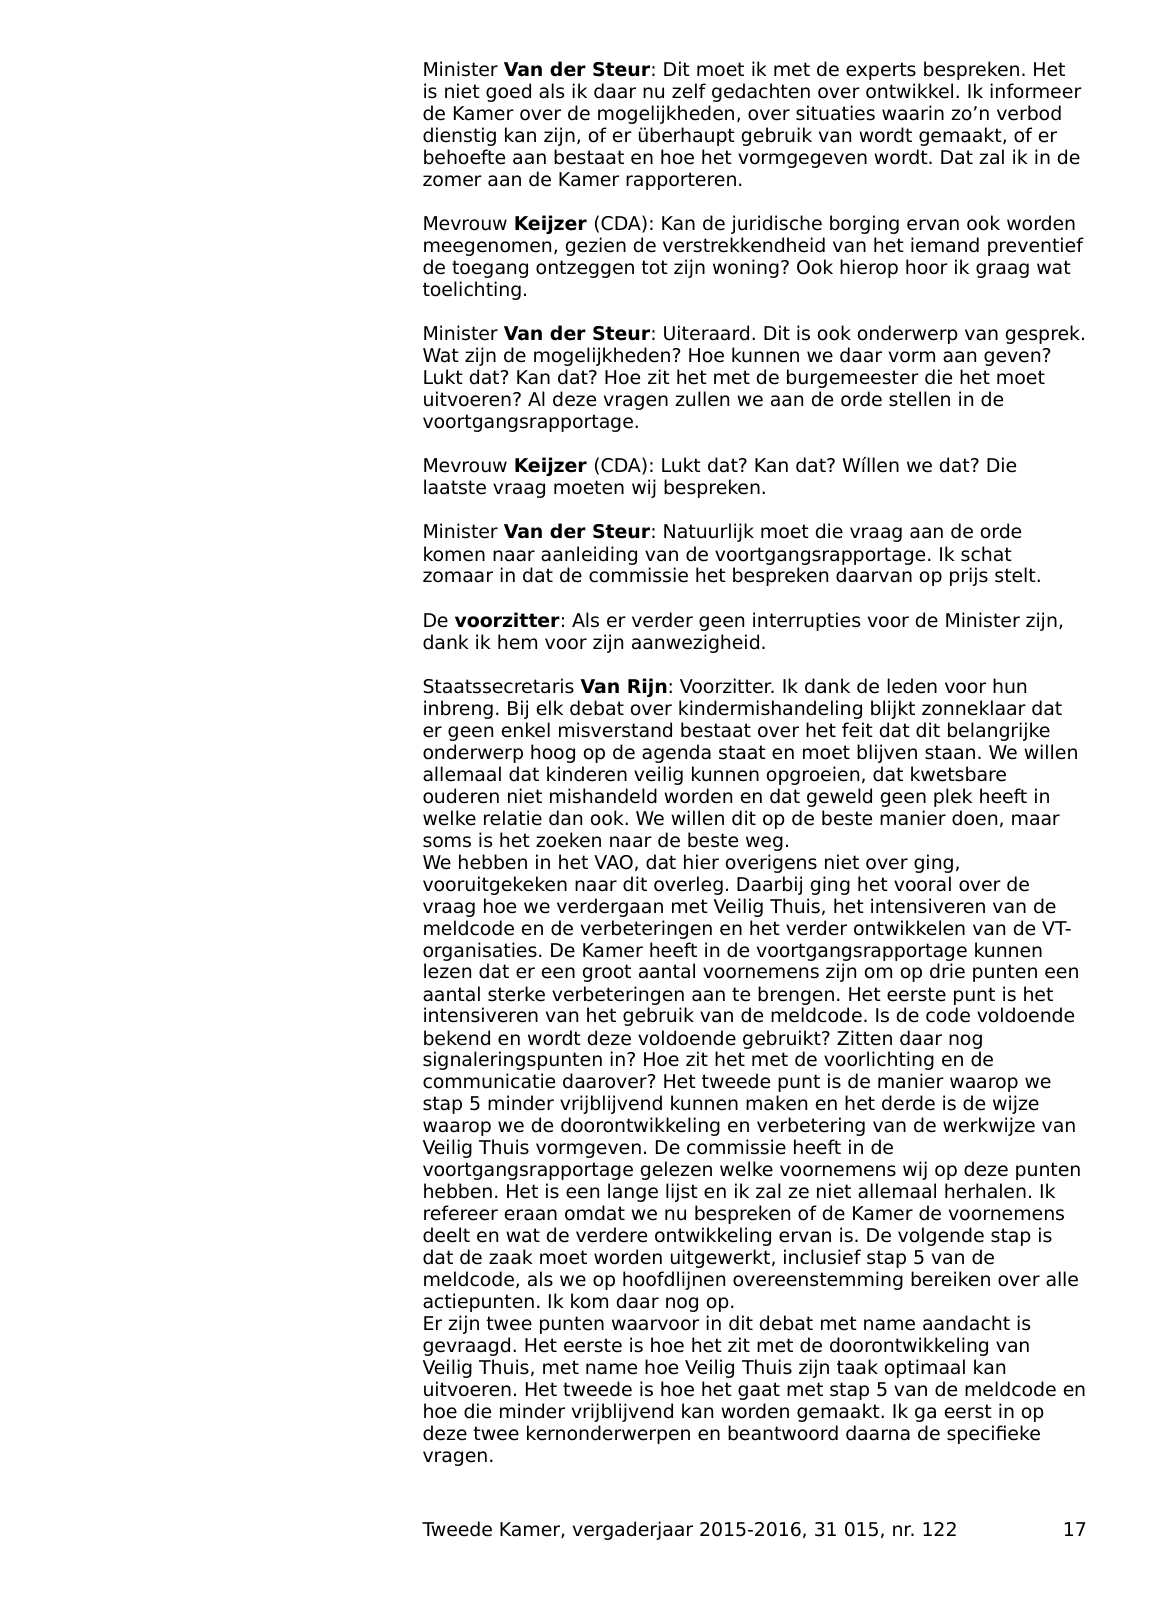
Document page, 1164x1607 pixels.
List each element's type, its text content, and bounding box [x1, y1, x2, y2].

text We hebben in het VAO, dat hier overigens niet over ging, vooruitgekeken naar dit overleg. Daarbij ging het vooral over de vraag hoe we verdergaan met Veilig Thuis, het intensiveren van de meldcode en de verbeteringen en het verder ontwikkelen van de VT-organisaties. De Kamer heeft in de voortgangsrapportage kunnen lezen dat er een groot aantal voornemens zijn om op drie punten een aantal sterke verbeteringen aan te brengen. Het eerste punt is het intensiveren van het gebruik van de meldcode. Is de code voldoende bekend en wordt deze voldoende gebruikt? Zitten daar nog signaleringspunten in? Hoe zit het met de voorlichting en de communicatie daarover? Het tweede punt is de manier waarop we stap 5 minder vrijblijvend kunnen maken en het derde is de wijze waarop we de doorontwikkeling en verbetering van de werkwijze van Veilig Thuis vormgeven. De commissie heeft in de voortgangsrapportage gelezen welke voornemens wij op deze punten hebben. Het is een lange lijst en ik zal ze niet allemaal herhalen. Ik refereer eraan omdat we nu bespreken of de Kamer de voornemens deelt en wat de verdere ontwikkeling ervan is. De volgende stap is dat de zaak moet worden uitgewerkt, inclusief stap 5 van de meldcode, als we op hoofdlijnen overeenstemming bereiken over alle actiepunten. Ik kom daar nog op. [422, 852, 1087, 1313]
text Minister Van der Steur: Natuurlijk moet die vraag aan de orde komen naar aanleiding van de voortgangsrapportage. Ik schat zomaar in dat de commissie het bespreken daarvan op prijs stelt. [422, 521, 1087, 587]
text De voorzitter: Als er verder geen interrupties voor de Minister zijn, dank ik hem voor zijn aanwezigheid. [422, 609, 1087, 653]
text Er zijn twee punten waarvoor in dit debat met name aandacht is gevraagd. Het eerste is hoe het zit met de doorontwikkeling van Veilig Thuis, met name hoe Veilig Thuis zijn taak optimaal kan uitvoeren. Het tweede is hoe het gaat met stap 5 van de meldcode en hoe die minder vrijblijvend kan worden gemaakt. Ik ga eerst in op deze twee kernonderwerpen en beantwoord daarna de specifieke vragen. [422, 1313, 1087, 1467]
text Mevrouw Keijzer (CDA): Lukt dat? Kan dat? Wíllen we dat? Die laatste vraag moeten wij bespreken. [422, 455, 1087, 499]
text Staatssecretaris Van Rijn: Voorzitter. Ik dank de leden voor hun inbreng. Bij elk debat over kindermishandeling blijkt zonneklaar dat er geen enkel misverstand bestaat over het feit dat dit belangrijke onderwerp hoog op de agenda staat en moet blijven staan. We willen allemaal dat kinderen veilig kunnen opgroeien, dat kwetsbare ouderen niet mishandeld worden en dat geweld geen plek heeft in welke relatie dan ook. We willen dit op de beste manier doen, maar soms is het zoeken naar de beste weg. [422, 676, 1087, 852]
text Minister Van der Steur: Uiteraard. Dit is ook onderwerp van gesprek. Wat zijn de mogelijkheden? Hoe kunnen we daar vorm aan geven? Lukt dat? Kan dat? Hoe zit het met de burgemeester die het moet uitvoeren? Al deze vragen zullen we aan de orde stellen in de voortgangsrapportage. [422, 323, 1087, 433]
text Minister Van der Steur: Dit moet ik met de experts bespreken. Het is niet goed als ik daar nu zelf gedachten over ontwikkel. Ik informeer de Kamer over de mogelijkheden, over situaties waarin zo’n verbod dienstig kan zijn, of er überhaupt gebruik van wordt gemaakt, of er behoefte aan bestaat en hoe het vormgegeven wordt. Dat zal ik in de zomer aan de Kamer rapporteren. [422, 59, 1087, 191]
text Mevrouw Keijzer (CDA): Kan de juridische borging ervan ook worden meegenomen, gezien de verstrekkendheid van het iemand preventief de toegang ontzeggen tot zijn woning? Ook hierop hoor ik graag wat toelichting. [422, 213, 1087, 301]
